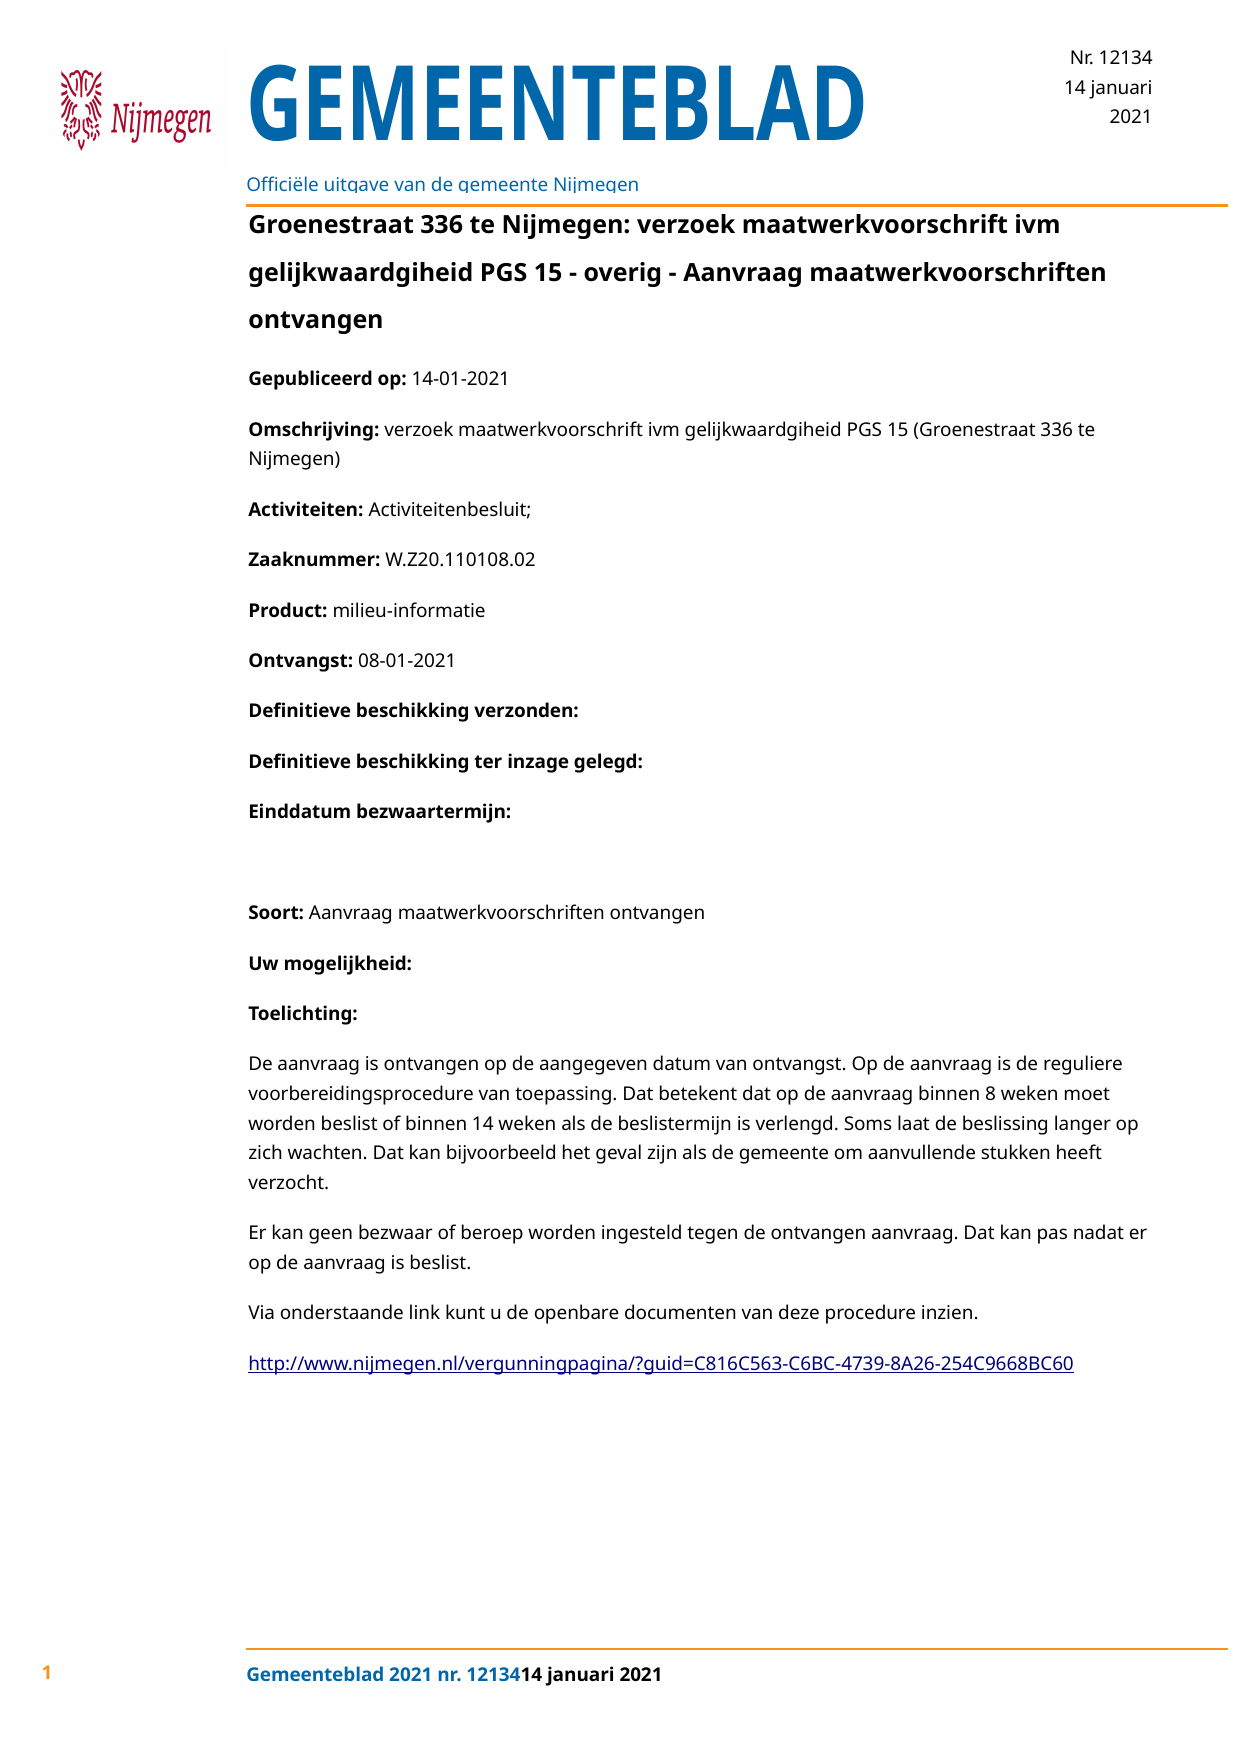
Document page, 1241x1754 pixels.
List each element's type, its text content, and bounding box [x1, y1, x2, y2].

text Via onderstaande link kunt u de openbare documenten van deze procedure inzien. [248, 1299, 1152, 1325]
text Omschrijving: verzoek maatwerkvoorschrift ivm gelijkwaardgiheid PGS 15 (Groenestraat 336 te Nijmegen) [248, 416, 1152, 471]
text Gepubliceerd op: 14-01-2021 [248, 366, 1152, 391]
text Groenestraat 336 te Nijmegen: verzoek maatwerkvoorschrift ivm gelijkwaardgiheid PGS 15 - overig - Aanvraag maatwerkvoorschriften ontvangen [248, 207, 1152, 336]
text Toelichting: [248, 1000, 1152, 1026]
text Zaaknummer: W.Z20.110108.02 [248, 546, 1152, 572]
picture [41, 47, 231, 172]
text Er kan geen bezwaar of beroep worden ingesteld tegen de ontvangen aanvraag. Dat kan pas nadat er op de aanvraag is beslist. [248, 1219, 1152, 1274]
text Activiteiten: Activiteitenbesluit; [248, 496, 1152, 522]
text Uw mogelijkheid: [248, 950, 1152, 975]
text http://www.nijmegen.nl/vergunningpagina/?guid=C816C563-C6BC-4739-8A26-254C9668BC60 [248, 1350, 1152, 1375]
text Einddatum bezwaartermijn: [248, 798, 1152, 824]
text Ontvangst: 08-01-2021 [248, 647, 1152, 673]
text De aanvraag is ontvangen op de aangegeven datum van ontvangst. Op de aanvraag is de reguliere voorbereidingsprocedure van toepassing. Dat betekent dat op de aanvraag binnen 8 weken moet worden beslist of binnen 14 weken als de beslistermijn is verlengd. Soms laat de beslissing langer op zich wachten. Dat kan bijvoorbeeld het geval zijn als de gemeente om aanvullende stukken heeft verzocht. [248, 1051, 1152, 1194]
text Definitieve beschikking verzonden: [248, 698, 1152, 723]
text Definitieve beschikking ter inzage gelegd: [248, 748, 1152, 774]
text Soort: Aanvraag maatwerkvoorschriften ontvangen [248, 899, 1152, 925]
text Product: milieu-informatie [248, 597, 1152, 622]
